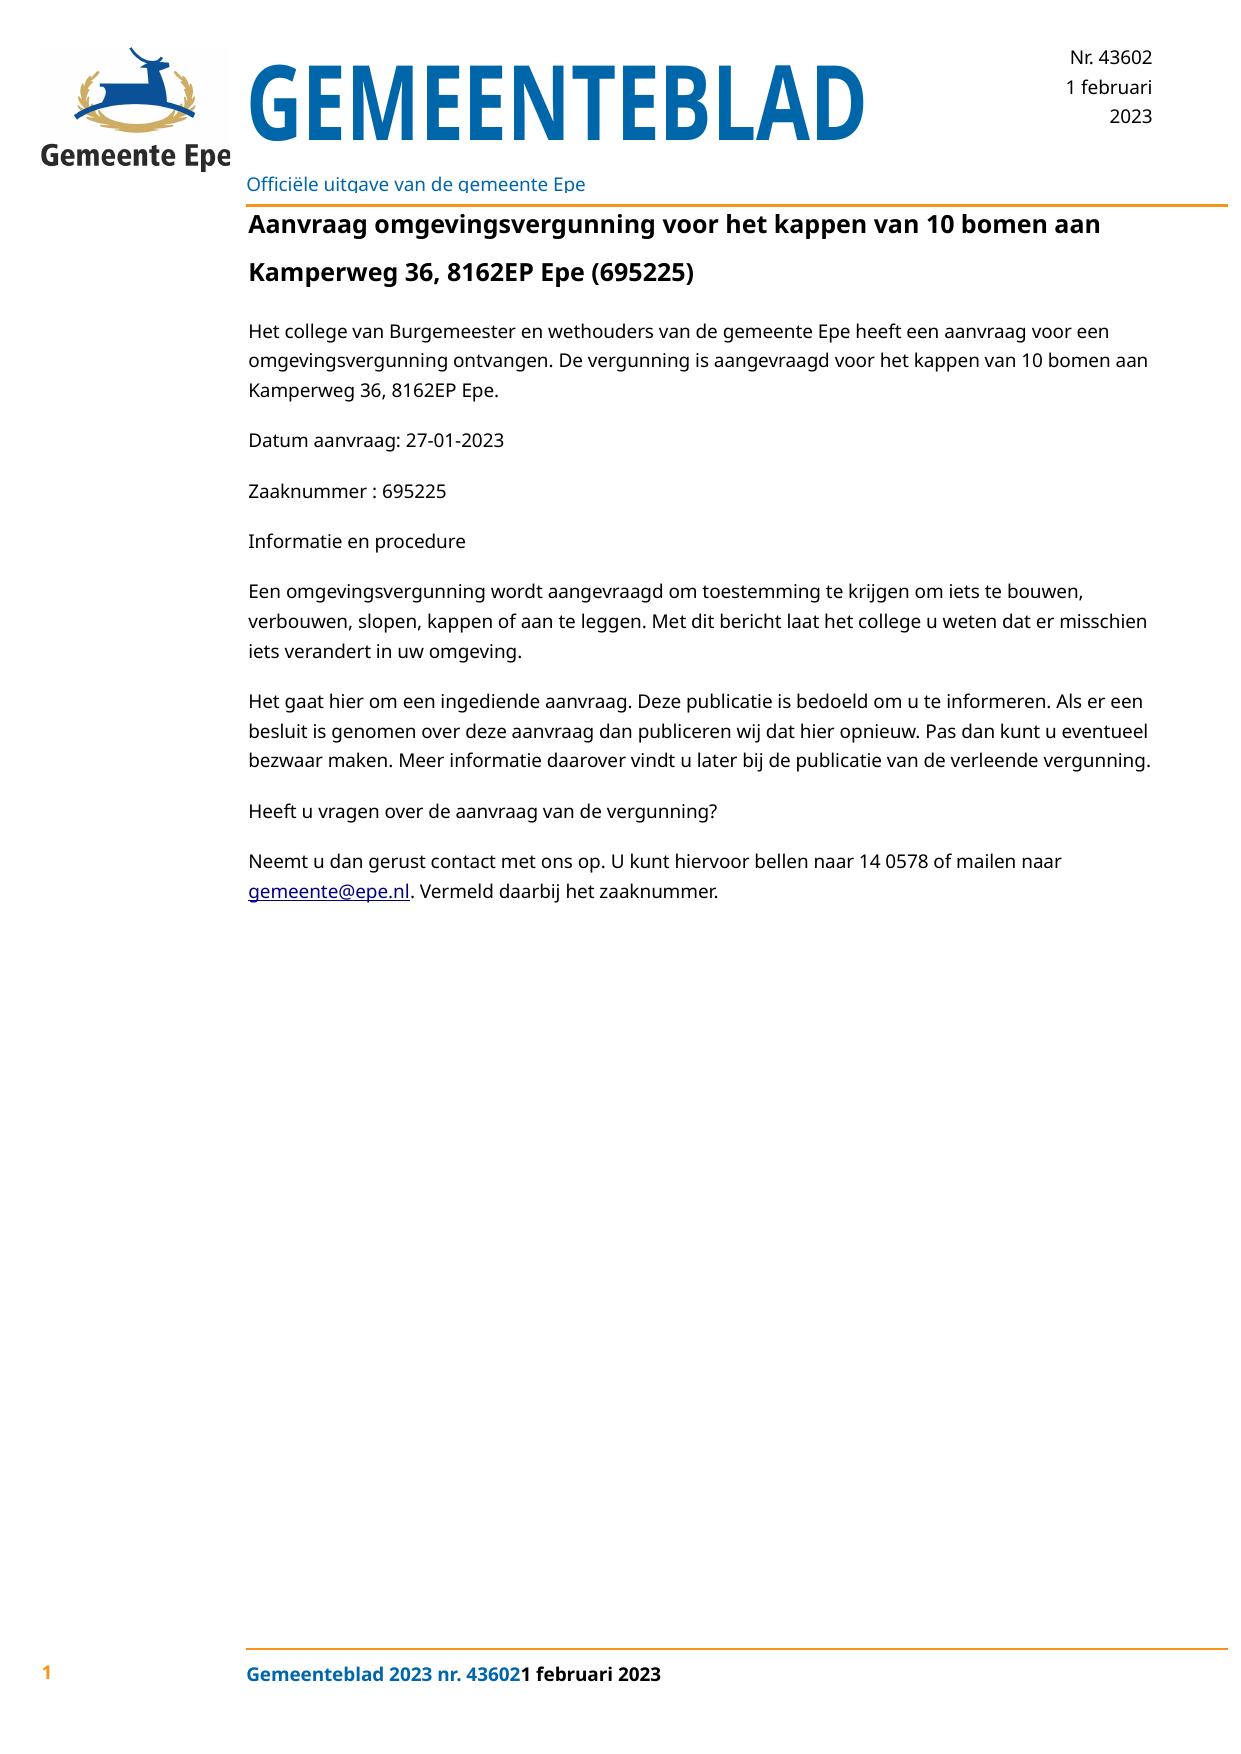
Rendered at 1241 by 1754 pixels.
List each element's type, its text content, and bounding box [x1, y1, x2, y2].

text Informatie en procedure [248, 528, 1152, 554]
text Datum aanvraag: 27-01-2023 [248, 427, 1152, 453]
text Het gaat hier om een ingediende aanvraag. Deze publicatie is bedoeld om u te informeren. Als er een besluit is genomen over deze aanvraag dan publiceren wij dat hier opnieuw. Pas dan kunt u eventueel bezwaar maken. Meer informatie daarover vindt u later bij de publicatie van de verleende vergunning. [248, 688, 1152, 773]
picture [41, 47, 231, 172]
text Heeft u vragen over de aanvraag van de vergunning? [248, 798, 1152, 824]
text Zaaknummer : 695225 [248, 478, 1152, 504]
text Neemt u dan gerust contact met ons op. U kunt hiervoor bellen naar 14 0578 of mailen naar gemeente@epe.nl. Vermeld daarbij het zaaknummer. [248, 848, 1152, 904]
text Aanvraag omgevingsvergunning voor het kappen van 10 bomen aan Kamperweg 36, 8162EP Epe (695225) [248, 207, 1152, 288]
text Het college van Burgemeester en wethouders van de gemeente Epe heeft een aanvraag voor een omgevingsvergunning ontvangen. De vergunning is aangevraagd voor het kappen van 10 bomen aan Kamperweg 36, 8162EP Epe. [248, 318, 1152, 403]
text Een omgevingsvergunning wordt aangevraagd om toestemming te krijgen om iets te bouwen, verbouwen, slopen, kappen of aan te leggen. Met dit bericht laat het college u weten dat er misschien iets verandert in uw omgeving. [248, 579, 1152, 664]
